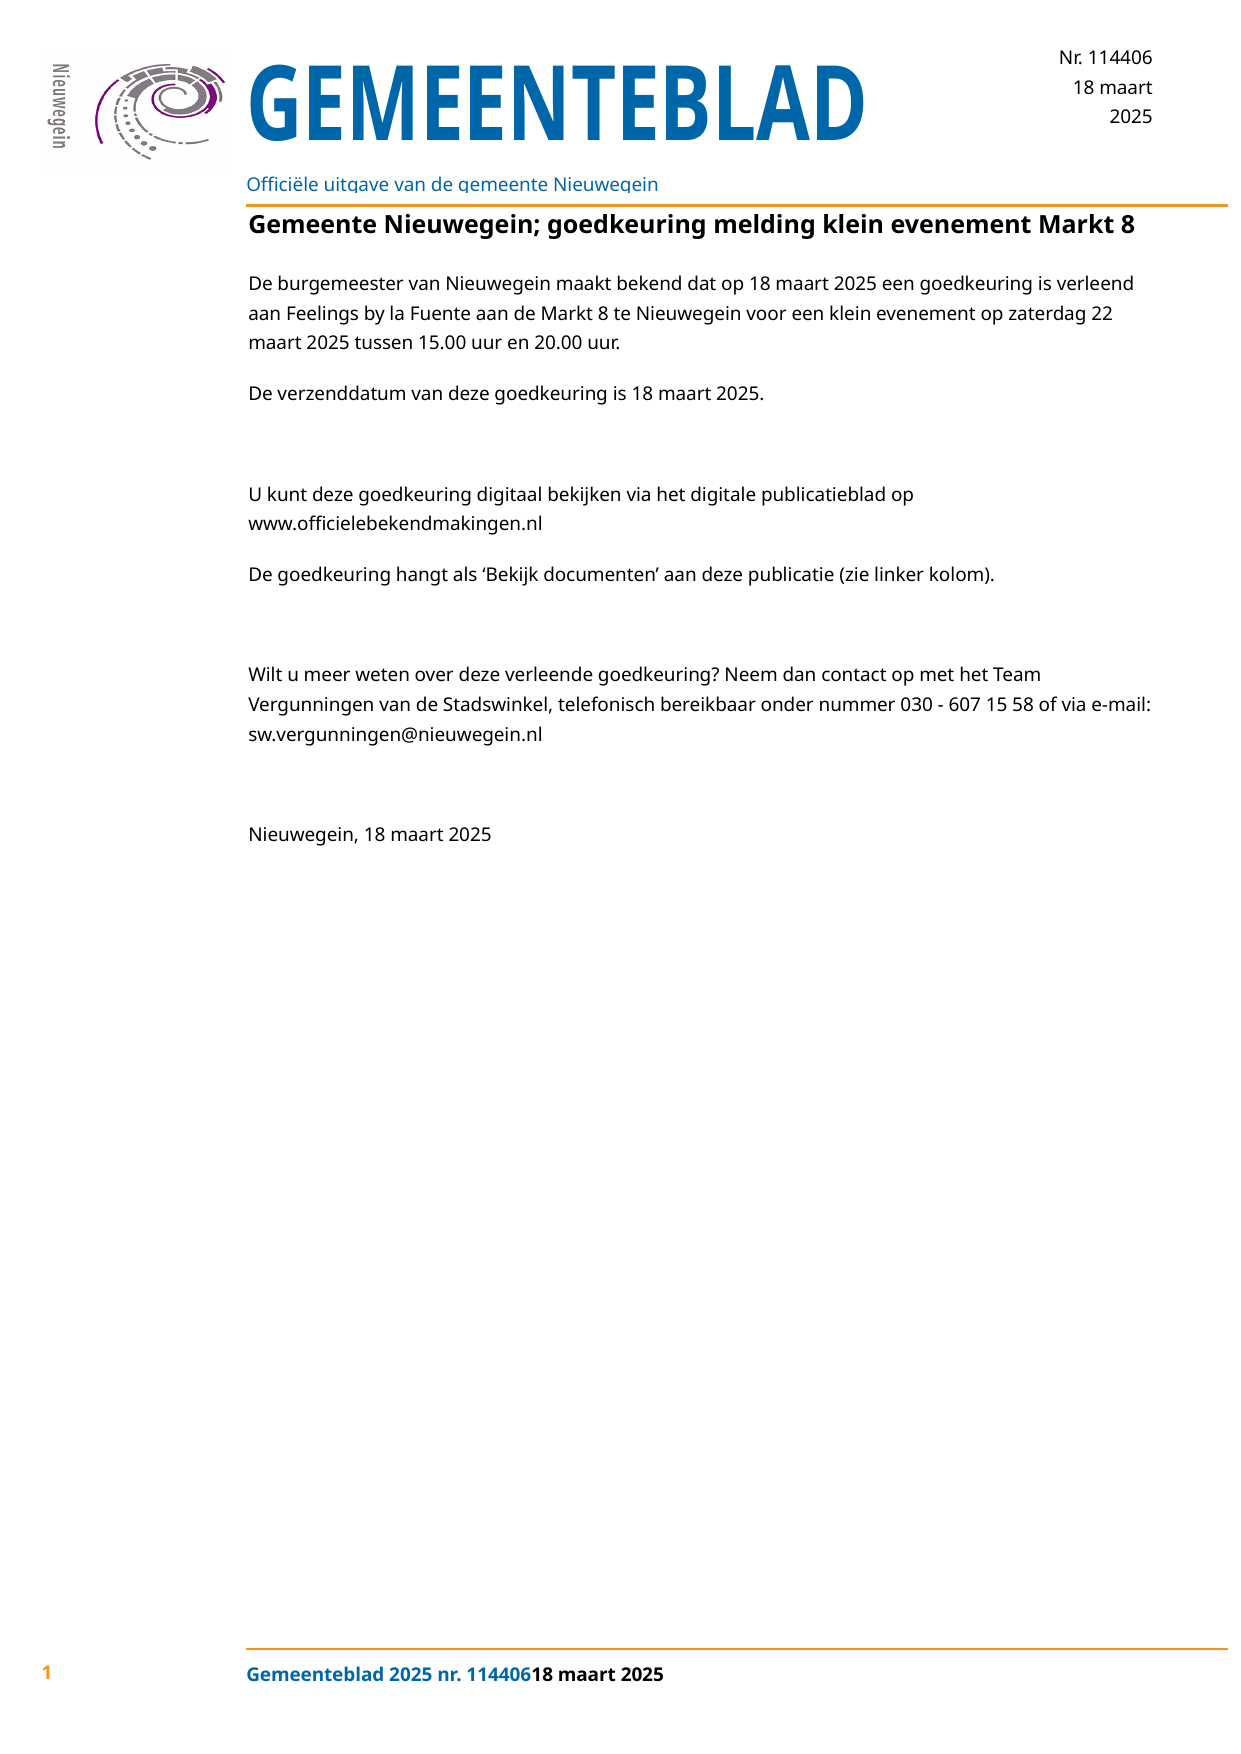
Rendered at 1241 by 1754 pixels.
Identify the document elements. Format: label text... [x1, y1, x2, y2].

text De verzenddatum van deze goedkeuring is 18 maart 2025. [248, 380, 1152, 406]
text Wilt u meer weten over deze verleende goedkeuring? Neem dan contact op met het Team Vergunningen van de Stadswinkel, telefonisch bereikbaar onder nummer 030 - 607 15 58 of via e-mail: sw.vergunningen@nieuwegein.nl [248, 662, 1152, 746]
text De goedkeuring hangt als ‘Bekijk documenten’ aan deze publicatie (zie linker kolom). [248, 561, 1152, 586]
picture [41, 47, 231, 172]
text De burgemeester van Nieuwegein maakt bekend dat op 18 maart 2025 een goedkeuring is verleend aan Feelings by la Fuente aan de Markt 8 te Nieuwegein voor een klein evenement op zaterdag 22 maart 2025 tussen 15.00 uur en 20.00 uur. [248, 270, 1152, 355]
text Gemeente Nieuwegein; goedkeuring melding klein evenement Markt 8 [248, 207, 1152, 241]
text U kunt deze goedkeuring digitaal bekijken via het digitale publicatieblad op www.officielebekendmakingen.nl [248, 481, 1152, 536]
text Nieuwegein, 18 maart 2025 [248, 822, 1152, 847]
